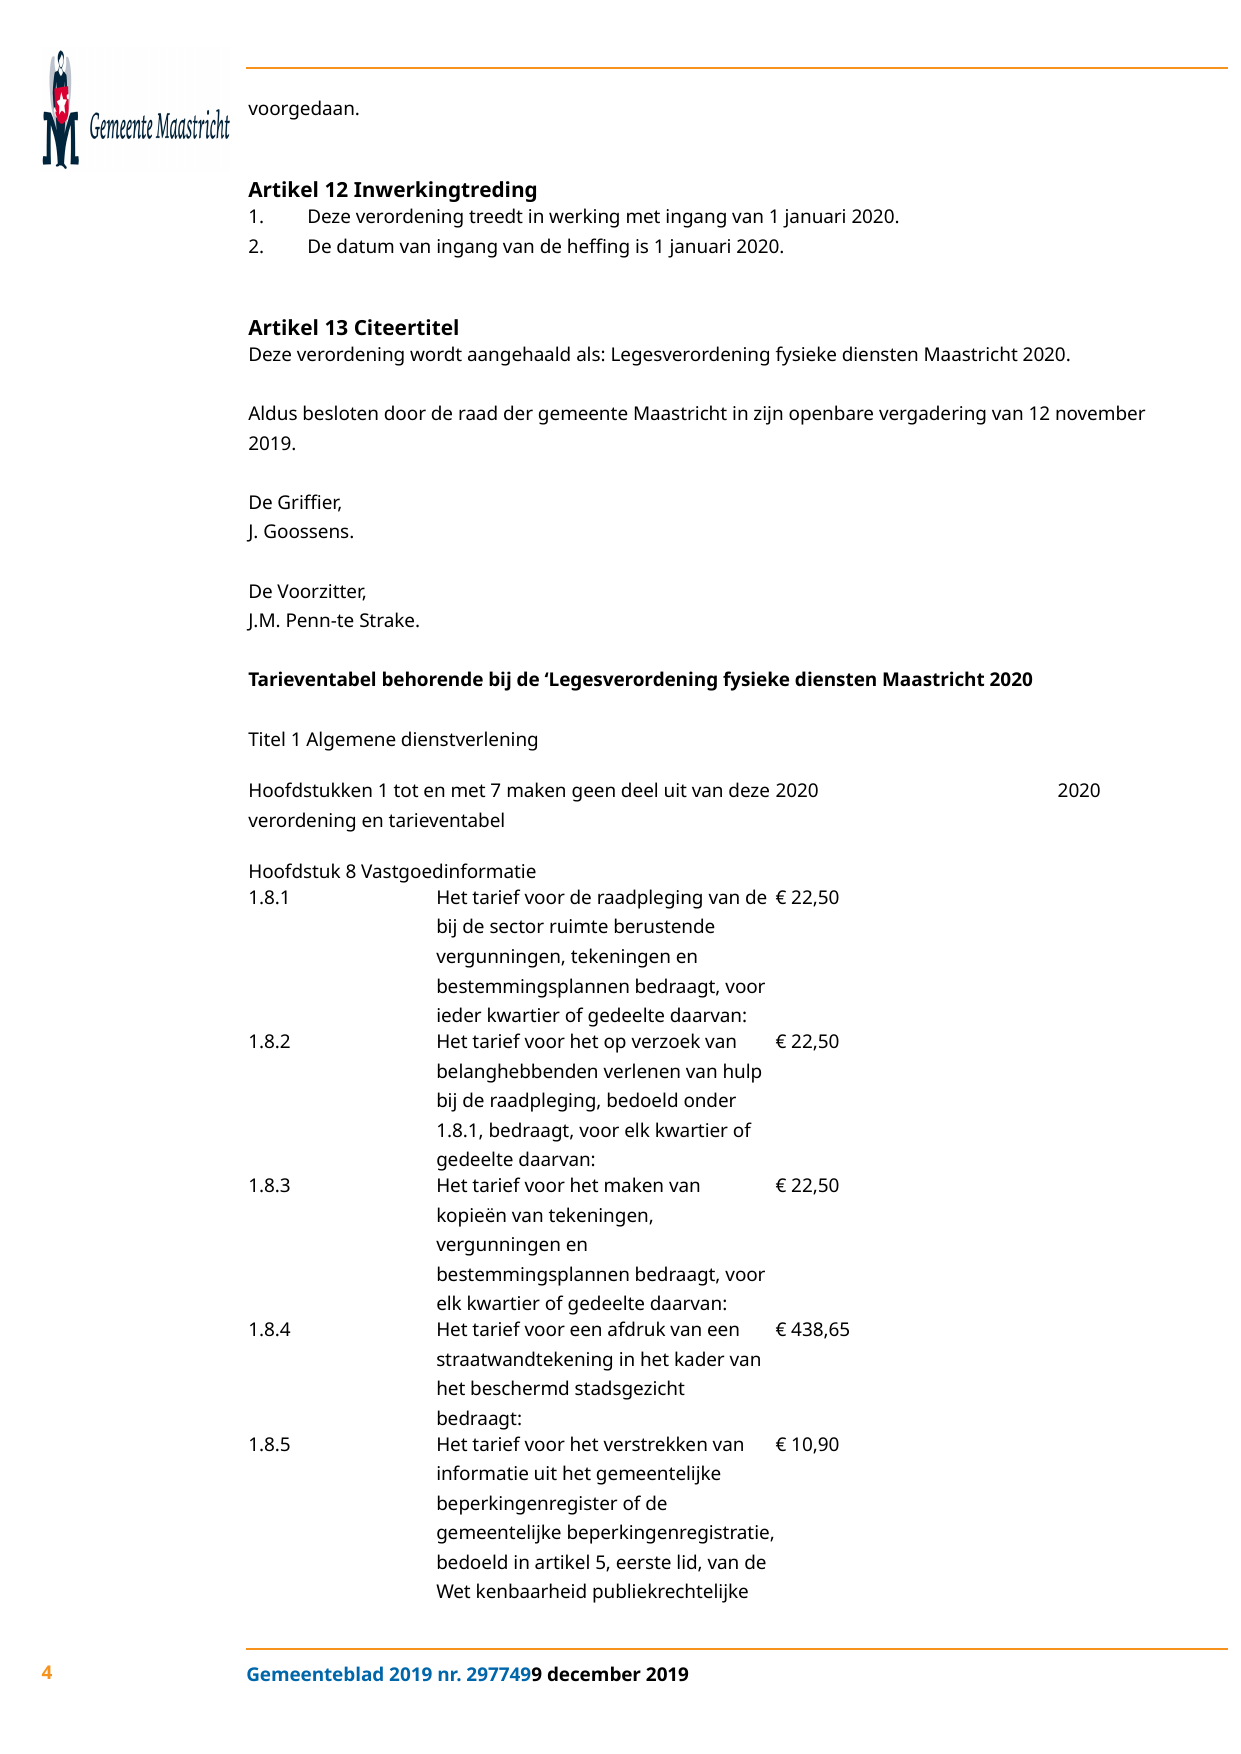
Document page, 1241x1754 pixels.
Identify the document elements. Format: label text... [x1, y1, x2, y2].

table_cell Het tarief voor het maken van kopieën van tekeningen, vergunningen en bestemmingsplannen bedraagt, voor elk kwartier of gedeelte daarvan: [436, 1172, 775, 1316]
table_cell 2020 [775, 778, 1057, 833]
text Deze verordening wordt aangehaald als: Legesverordening fysieke diensten Maastricht 2020. [248, 341, 1152, 367]
table_cell 2020 [1058, 778, 1152, 833]
table_cell [1058, 884, 1152, 1028]
table_cell Hoofdstukken 1 tot en met 7 maken geen deel uit van deze verordening en tarieventabel [248, 778, 775, 833]
table_cell [248, 833, 342, 858]
table_cell 1.8.3 [248, 1172, 436, 1316]
table_cell € 10,90 [775, 1431, 1057, 1604]
table_cell € 22,50 [775, 1172, 1057, 1316]
text J. Goossens. [248, 519, 1152, 544]
text Artikel 12 Inwerkingtreding [248, 175, 1152, 203]
table_cell [1058, 859, 1152, 884]
list Deze verordening treedt in werking met ingang van 1 januari 2020. [248, 203, 1152, 229]
table_header [775, 726, 1057, 752]
text Artikel 13 Citeertitel [248, 313, 1152, 341]
text De Voorzitter, [248, 578, 1152, 604]
table_cell € 438,65 [775, 1316, 1057, 1431]
table_cell [1058, 752, 1152, 777]
table_cell [1058, 1316, 1152, 1431]
text J.M. Penn-te Strake. [248, 607, 1152, 633]
table_cell 1.8.1 [248, 884, 436, 1028]
table_cell [1058, 833, 1152, 858]
table_cell [1058, 1028, 1152, 1172]
table_cell € 22,50 [775, 1028, 1057, 1172]
table_cell [775, 752, 1057, 777]
table_cell 1.8.4 [248, 1316, 436, 1431]
table_cell [1058, 1431, 1152, 1604]
table_cell Het tarief voor het verstrekken van informatie uit het gemeentelijke beperkingenregister of de gemeentelijke beperkingenregistratie, bedoeld in artikel 5, eerste lid, van de Wet kenbaarheid publiekrechtelijke [436, 1431, 775, 1604]
table_cell [342, 833, 775, 858]
table_cell [342, 752, 775, 777]
table_header Titel 1 Algemene dienstverlening [248, 726, 775, 752]
picture [41, 47, 231, 172]
text voorgedaan. [248, 95, 1152, 121]
text Aldus besloten door de raad der gemeente Maastricht in zijn openbare vergadering van 12 november 2019. [248, 400, 1152, 456]
table_cell 1.8.5 [248, 1431, 436, 1604]
text Tarieventabel behorende bij de ‘Legesverordening fysieke diensten Maastricht 2020 [248, 667, 1152, 692]
table_cell Hoofdstuk 8 Vastgoedinformatie [248, 859, 775, 884]
list De datum van ingang van de heffing is 1 januari 2020. [248, 233, 1152, 258]
table_cell [1058, 1172, 1152, 1316]
table_header [1058, 726, 1152, 752]
text De Griffier, [248, 489, 1152, 515]
table_cell € 22,50 [775, 884, 1057, 1028]
table_cell Het tarief voor de raadpleging van de bij de sector ruimte berustende vergunningen, tekeningen en bestemmingsplannen bedraagt, voor ieder kwartier of gedeelte daarvan: [436, 884, 775, 1028]
table_cell [775, 859, 1057, 884]
table_cell Het tarief voor een afdruk van een straatwandtekening in het kader van het beschermd stadsgezicht bedraagt: [436, 1316, 775, 1431]
table_cell [248, 752, 342, 777]
table_cell [775, 833, 1057, 858]
table_cell 1.8.2 [248, 1028, 436, 1172]
table_cell Het tarief voor het op verzoek van belanghebbenden verlenen van hulp bij de raadpleging, bedoeld onder 1.8.1, bedraagt, voor elk kwartier of gedeelte daarvan: [436, 1028, 775, 1172]
